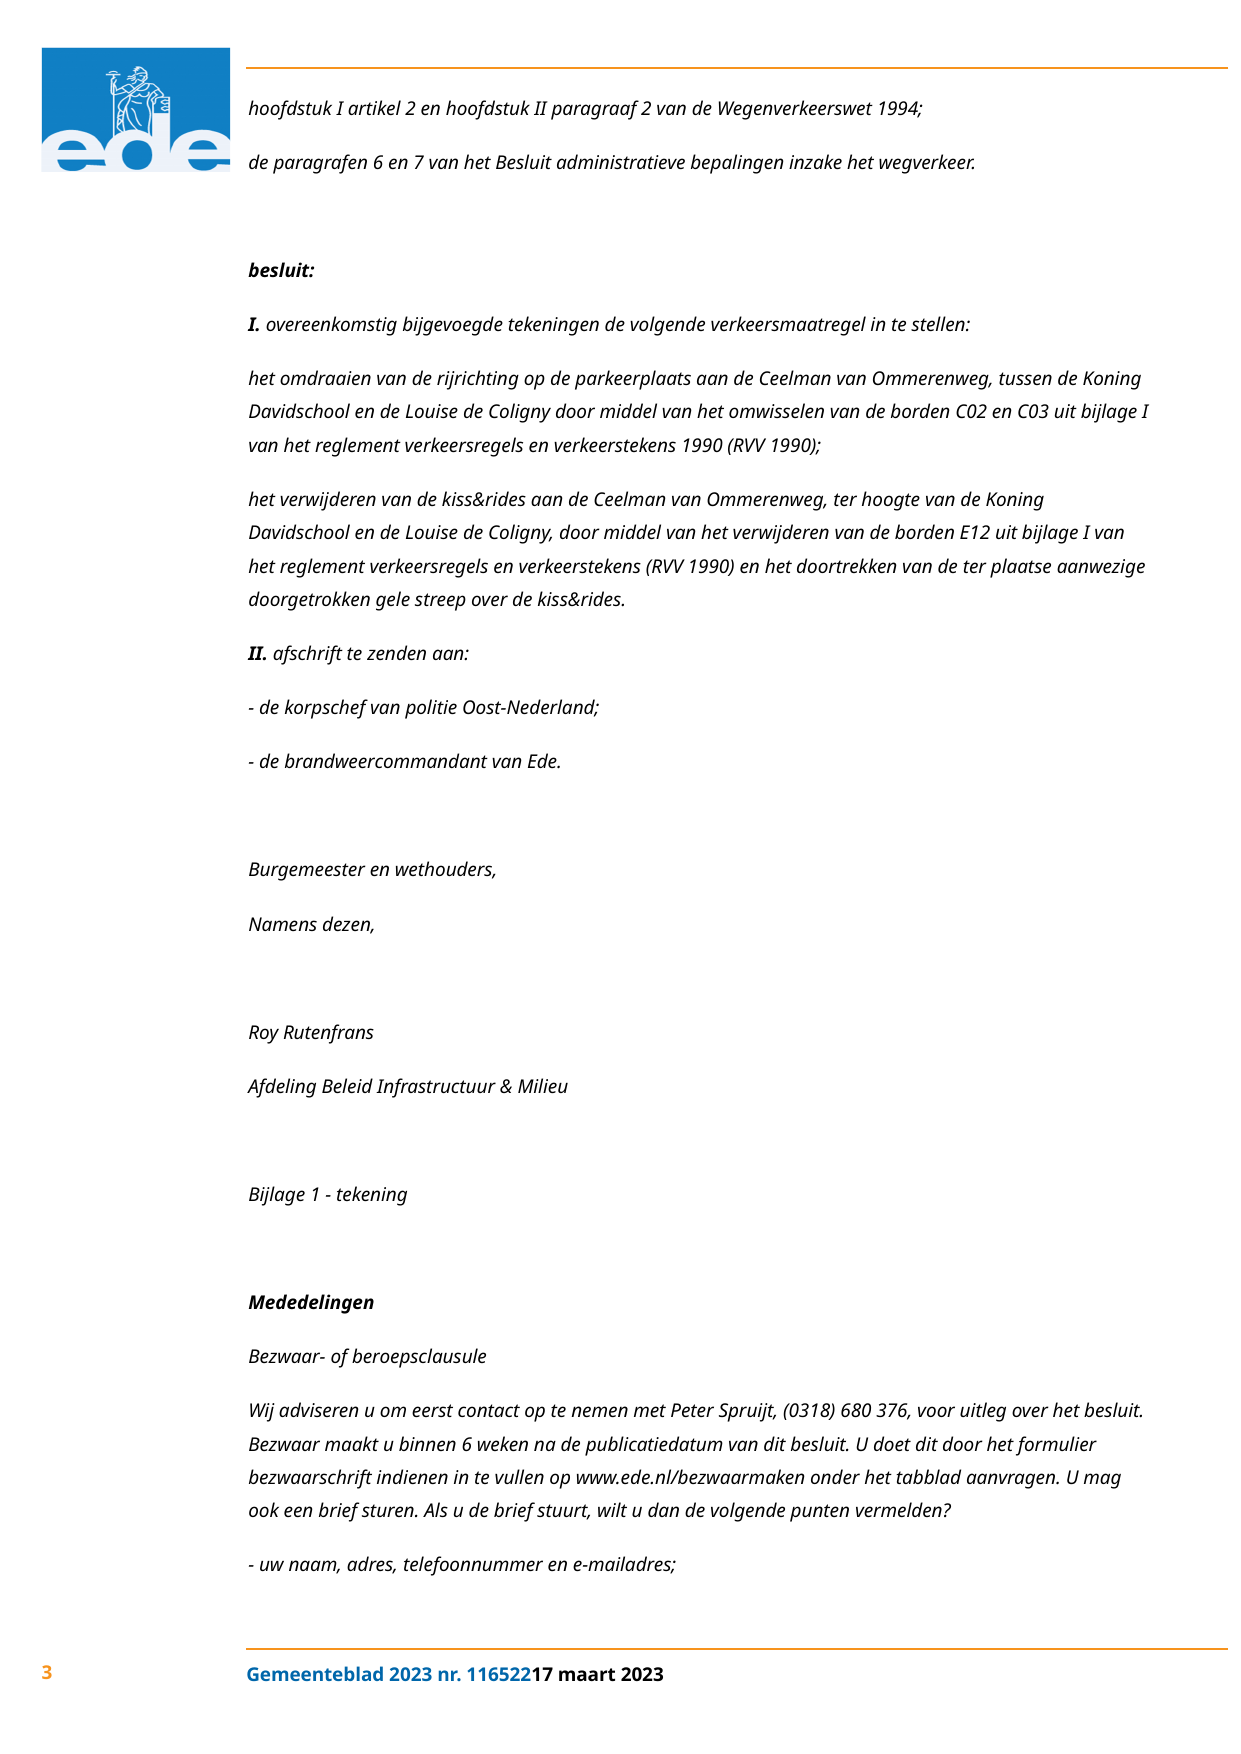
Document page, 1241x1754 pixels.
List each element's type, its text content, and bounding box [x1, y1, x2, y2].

text besluit: [248, 257, 1152, 283]
text - uw naam, adres, telefoonnummer en e-mailadres; [248, 1552, 1152, 1577]
picture [41, 47, 231, 172]
text hoofdstuk I artikel 2 en hoofdstuk II paragraaf 2 van de Wegenverkeerswet 1994; [248, 95, 1152, 121]
text de paragrafen 6 en 7 van het Besluit administratieve bepalingen inzake het wegverkeer. [248, 149, 1152, 174]
text Mededelingen [248, 1289, 1152, 1315]
text Namens dezen, [248, 911, 1152, 936]
text - de korpschef van politie Oost-Nederland; [248, 694, 1152, 720]
text het omdraaien van de rijrichting op de parkeerplaats aan de Ceelman van Ommerenweg, tussen de Koning Davidschool en de Louise de Coligny door middel van het omwisselen van de borden C02 en C03 uit bijlage I van het reglement verkeersregels en verkeerstekens 1990 (RVV 1990); [248, 365, 1152, 458]
text Burgemeester en wethouders, [248, 857, 1152, 882]
text Bijlage 1 - tekening [248, 1181, 1152, 1207]
text - de brandweercommandant van Ede. [248, 748, 1152, 774]
text Roy Rutenfrans [248, 1019, 1152, 1044]
text Afdeling Beleid Infrastructuur & Milieu [248, 1073, 1152, 1099]
text II. afschrift te zenden aan: [248, 640, 1152, 666]
text Wij adviseren u om eerst contact op te nemen met Peter Spruijt, (0318) 680 376, voor uitleg over het besluit. Bezwaar maakt u binnen 6 weken na de publicatiedatum van dit besluit. U doet dit door het formulier bezwaarschrift indienen in te vullen op www.ede.nl/bezwaarmaken onder het tabblad aanvragen. U mag ook een brief sturen. Als u de brief stuurt, wilt u dan de volgende punten vermelden? [248, 1397, 1152, 1523]
text Bezwaar- of beroepsclausule [248, 1343, 1152, 1369]
text I. overeenkomstig bijgevoegde tekeningen de volgende verkeersmaatregel in te stellen: [248, 311, 1152, 337]
text het verwijderen van de kiss&rides aan de Ceelman van Ommerenweg, ter hoogte van de Koning Davidschool en de Louise de Coligny, door middel van het verwijderen van de borden E12 uit bijlage I van het reglement verkeersregels en verkeerstekens (RVV 1990) en het doortrekken van de ter plaatse aanwezige doorgetrokken gele streep over de kiss&rides. [248, 486, 1152, 612]
